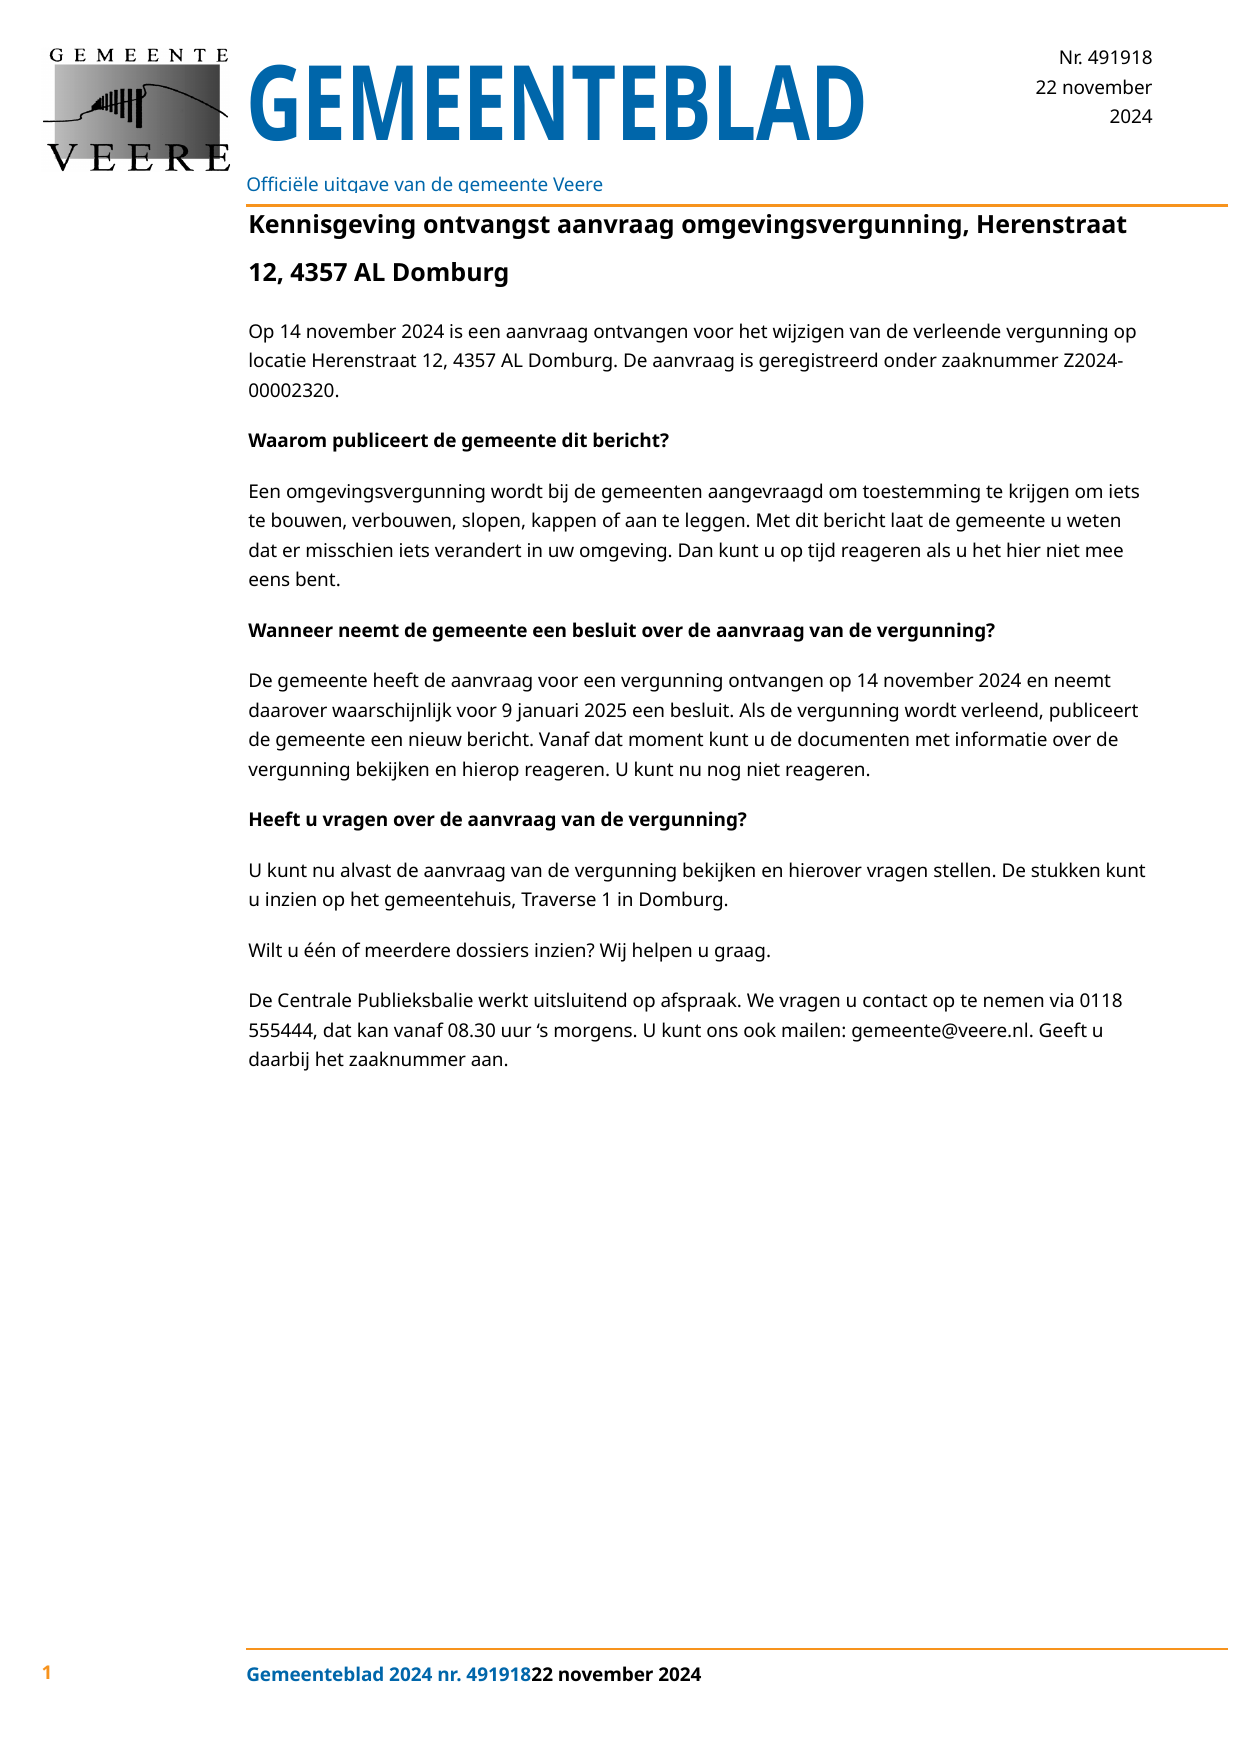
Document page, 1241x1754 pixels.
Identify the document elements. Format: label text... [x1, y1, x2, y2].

text Op 14 november 2024 is een aanvraag ontvangen voor het wijzigen van de verleende vergunning op locatie Herenstraat 12, 4357 AL Domburg. De aanvraag is geregistreerd onder zaaknummer Z2024-00002320. [248, 318, 1152, 403]
text Een omgevingsvergunning wordt bij de gemeenten aangevraagd om toestemming te krijgen om iets te bouwen, verbouwen, slopen, kappen of aan te leggen. Met dit bericht laat de gemeente u weten dat er misschien iets verandert in uw omgeving. Dan kunt u op tijd reageren als u het hier niet mee eens bent. [248, 478, 1152, 592]
text Wanneer neemt de gemeente een besluit over de aanvraag van de vergunning? [248, 617, 1152, 643]
text Kennisgeving ontvangst aanvraag omgevingsvergunning, Herenstraat 12, 4357 AL Domburg [248, 207, 1152, 288]
text Heeft u vragen over de aanvraag van de vergunning? [248, 807, 1152, 832]
text De Centrale Publieksbalie werkt uitsluitend op afspraak. We vragen u contact op te nemen via 0118 555444, dat kan vanaf 08.30 uur ‘s morgens. U kunt ons ook mailen: gemeente@veere.nl. Geeft u daarbij het zaaknummer aan. [248, 987, 1152, 1072]
text Wilt u één of meerdere dossiers inzien? Wij helpen u graag. [248, 937, 1152, 963]
text U kunt nu alvast de aanvraag van de vergunning bekijken en hierover vragen stellen. De stukken kunt u inzien op het gemeentehuis, Traverse 1 in Domburg. [248, 857, 1152, 912]
text De gemeente heeft de aanvraag voor een vergunning ontvangen op 14 november 2024 en neemt daarover waarschijnlijk voor 9 januari 2025 een besluit. Als de vergunning wordt verleend, publiceert de gemeente een nieuw bericht. Vanaf dat moment kunt u de documenten met informatie over de vergunning bekijken en hierop reageren. U kunt nu nog niet reageren. [248, 667, 1152, 782]
picture [41, 47, 231, 172]
text Waarom publiceert de gemeente dit bericht? [248, 427, 1152, 453]
